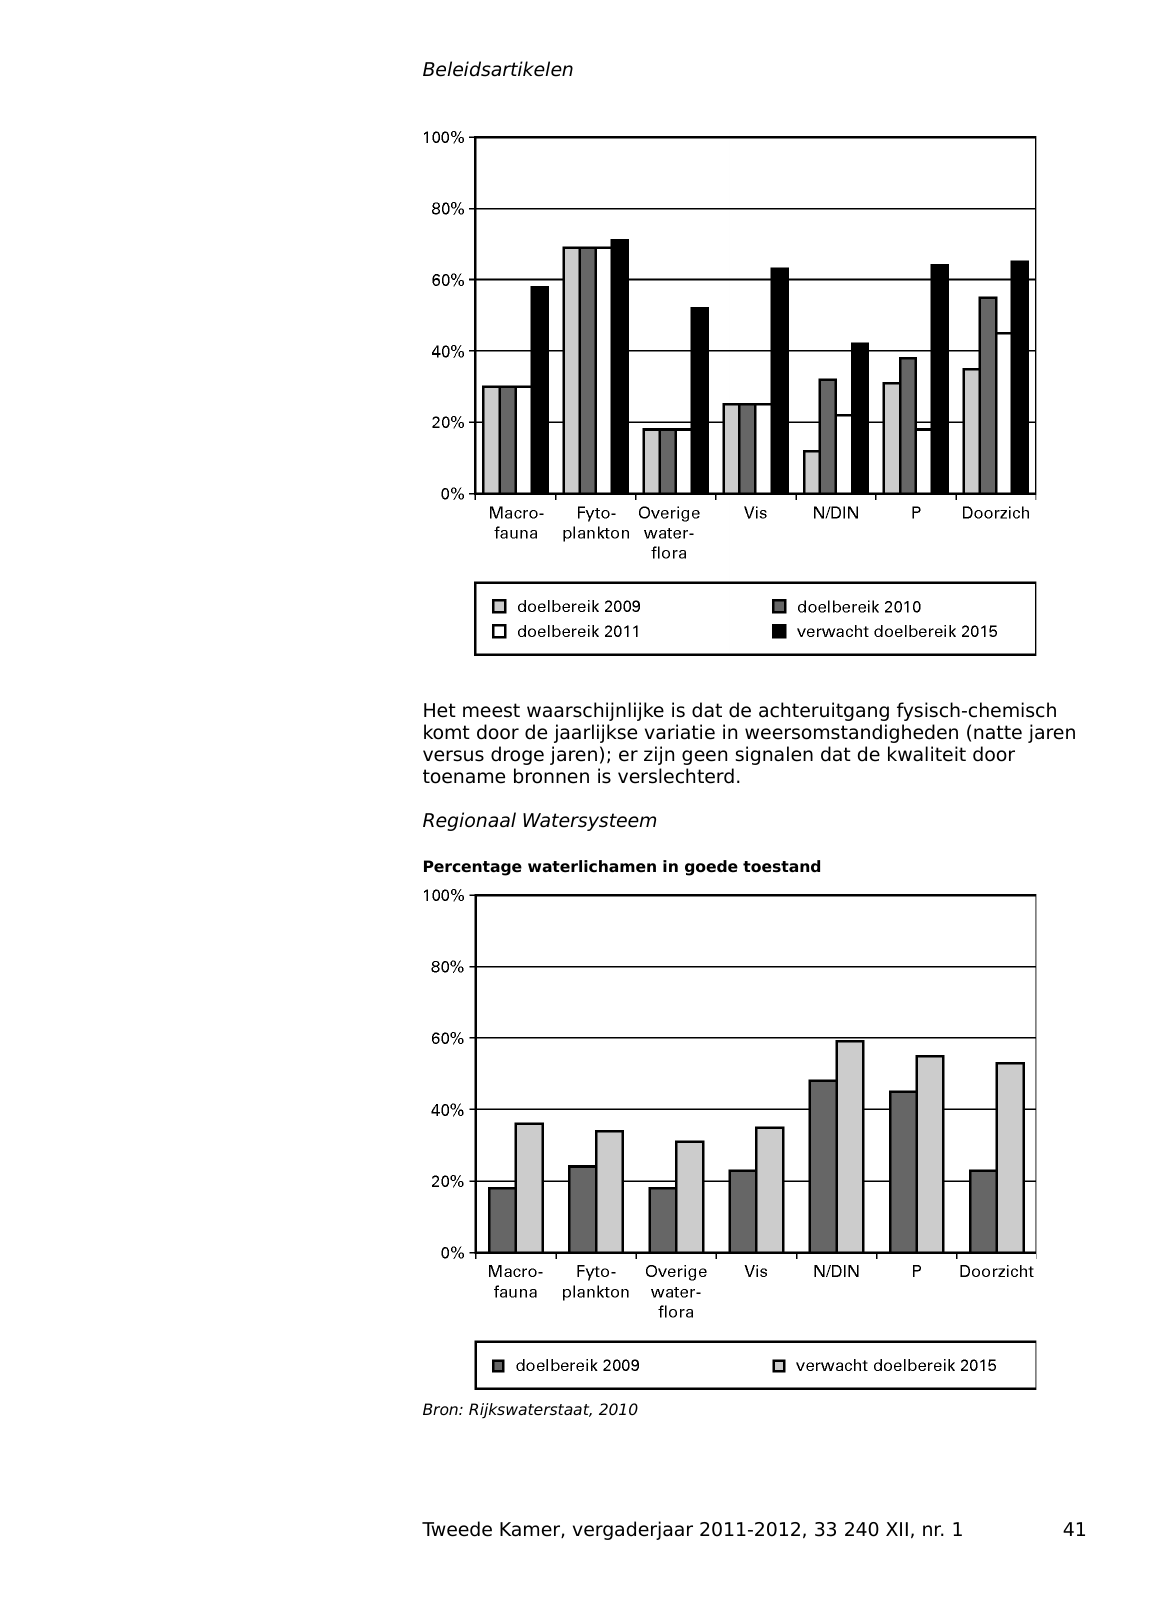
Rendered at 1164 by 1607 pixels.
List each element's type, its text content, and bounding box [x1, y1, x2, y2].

text Bron: Rijkswaterstaat, 2010 [422, 1401, 1036, 1419]
text Het meest waarschijnlijke is dat de achteruitgang fysisch-chemisch komt door de jaarlijkse variatie in weersomstandigheden (natte jaren versus droge jaren); er zijn geen signalen dat de kwaliteit door toename bronnen is verslechterd. [422, 700, 1087, 788]
text Percentage waterlichamen in goede toestand [422, 858, 1036, 876]
picture [422, 130, 1037, 656]
picture [422, 887, 1037, 1390]
subtitle Regionaal Watersysteem [422, 810, 1087, 832]
